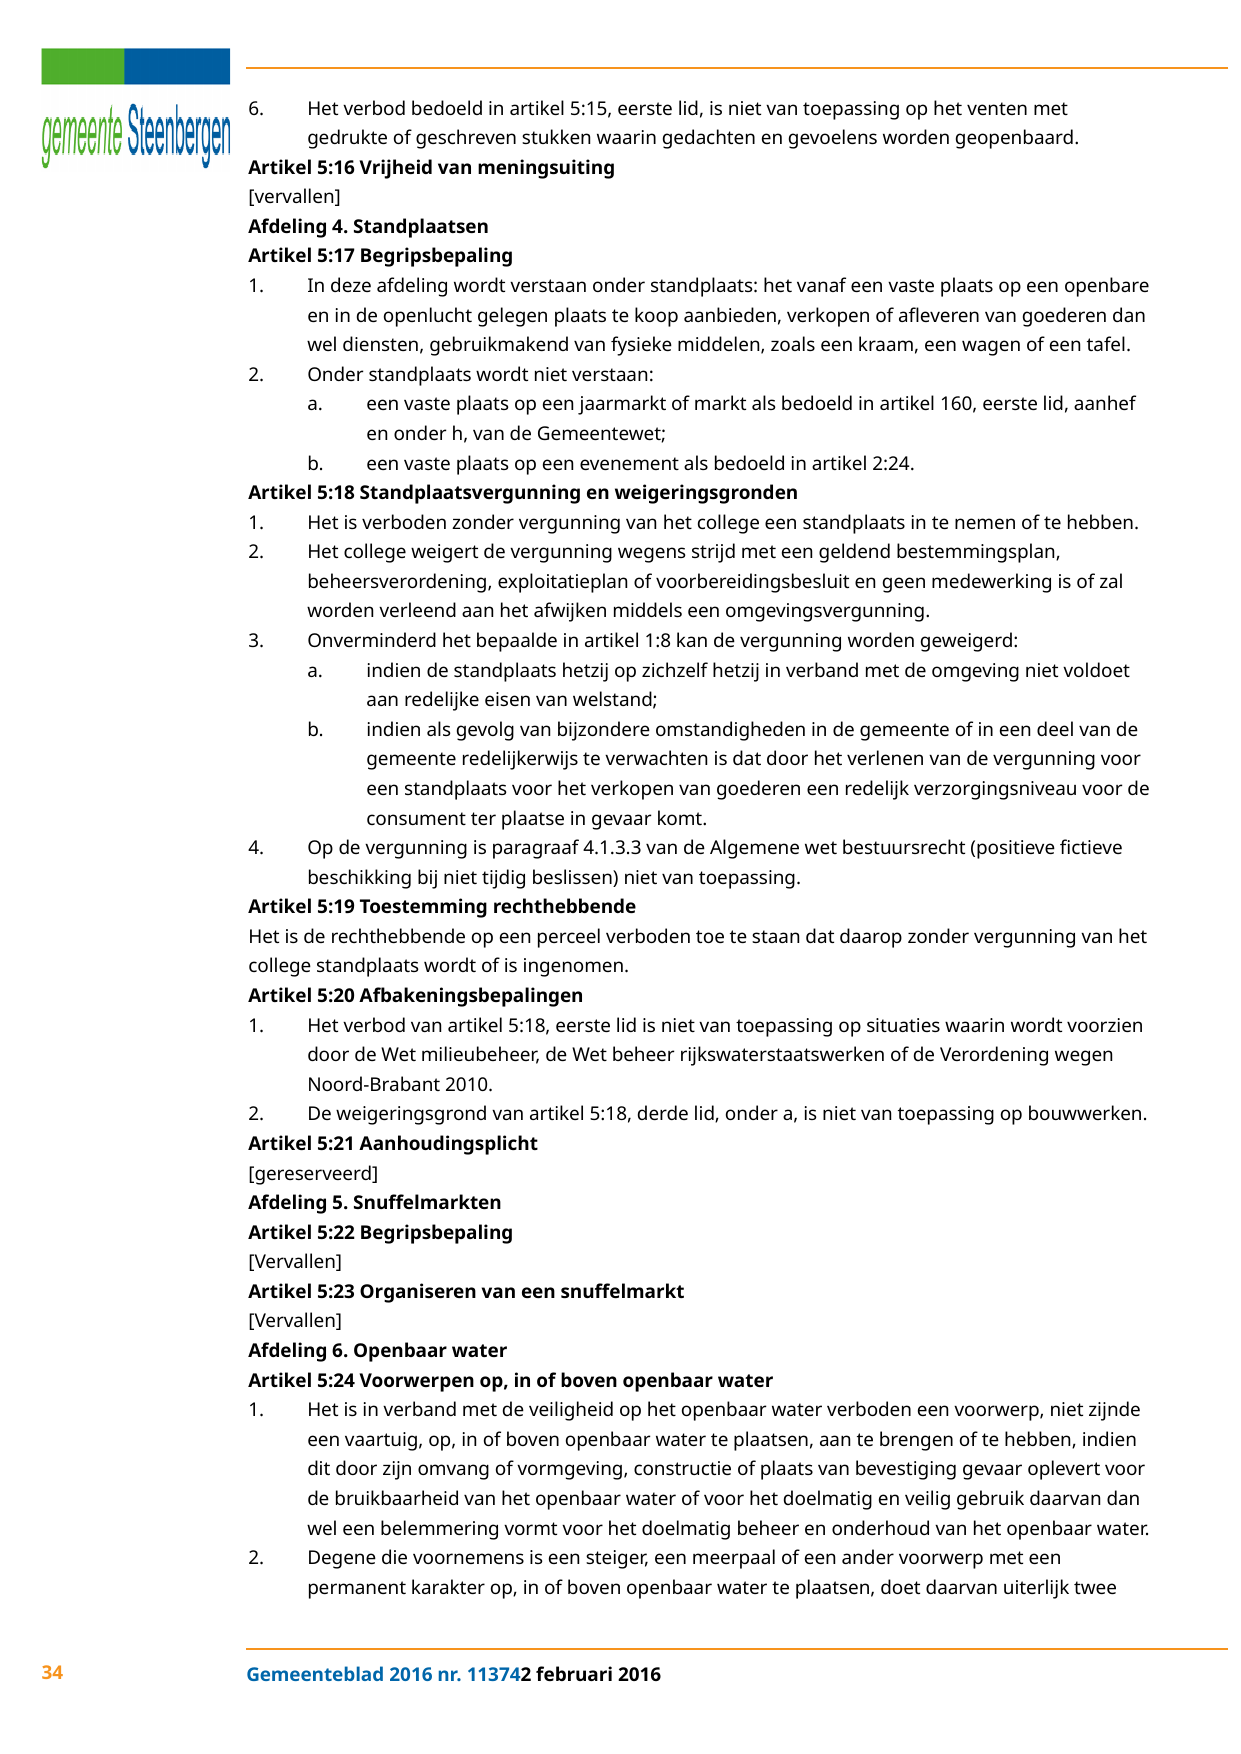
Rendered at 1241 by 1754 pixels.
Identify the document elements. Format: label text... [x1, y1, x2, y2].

list De weigeringsgrond van artikel 5:18, derde lid, onder a, is niet van toepassing op bouwwerken. [248, 1101, 1152, 1126]
text Afdeling 5. Snuffelmarkten [248, 1189, 1152, 1215]
list Op de vergunning is paragraaf 4.1.3.3 van de Algemene wet bestuursrecht (positieve fictieve beschikking bij niet tijdig beslissen) niet van toepassing. [248, 834, 1152, 890]
text [Vervallen] [248, 1248, 1152, 1274]
text Artikel 5:22 Begripsbepaling [248, 1219, 1152, 1245]
list Het college weigert de vergunning wegens strijd met een geldend bestemmingsplan, beheersverordening, exploitatieplan of voorbereidingsbesluit en geen medewerking is of zal worden verleend aan het afwijken middels een omgevingsvergunning. [248, 538, 1152, 623]
list Het verbod bedoeld in artikel 5:15, eerste lid, is niet van toepassing op het venten met gedrukte of geschreven stukken waarin gedachten en gevoelens worden geopenbaard. [248, 95, 1152, 150]
list indien de standplaats hetzij op zichzelf hetzij in verband met de omgeving niet voldoet aan redelijke eisen van welstand; [307, 657, 1152, 712]
text [vervallen] [248, 183, 1152, 209]
picture [41, 47, 231, 172]
text Artikel 5:16 Vrijheid van meningsuiting [248, 154, 1152, 180]
text Artikel 5:21 Aanhoudingsplicht [248, 1130, 1152, 1156]
text Afdeling 6. Openbaar water [248, 1337, 1152, 1363]
text Artikel 5:23 Organiseren van een snuffelmarkt [248, 1278, 1152, 1304]
text Artikel 5:17 Begripsbepaling [248, 243, 1152, 268]
text Het is de rechthebbende op een perceel verboden toe te staan dat daarop zonder vergunning van het college standplaats wordt of is ingenomen. [248, 923, 1152, 978]
list Het verbod van artikel 5:18, eerste lid is niet van toepassing op situaties waarin wordt voorzien door de Wet milieubeheer, de Wet beheer rijkswaterstaatswerken of de Verordening wegen Noord-Brabant 2010. [248, 1012, 1152, 1097]
text Artikel 5:18 Standplaatsvergunning en weigeringsgronden [248, 479, 1152, 505]
list In deze afdeling wordt verstaan onder standplaats: het vanaf een vaste plaats op een openbare en in de openlucht gelegen plaats te koop aanbieden, verkopen of afleveren van goederen dan wel diensten, gebruikmakend van fysieke middelen, zoals een kraam, een wagen of een tafel. [248, 272, 1152, 357]
text [Vervallen] [248, 1308, 1152, 1333]
text Afdeling 4. Standplaatsen [248, 213, 1152, 239]
list Onverminderd het bepaalde in artikel 1:8 kan de vergunning worden geweigerd: [248, 627, 1152, 653]
list Het is in verband met de veiligheid op het openbaar water verboden een voorwerp, niet zijnde een vaartuig, op, in of boven openbaar water te plaatsen, aan te brengen of te hebben, indien dit door zijn omvang of vormgeving, constructie of plaats van bevestiging gevaar oplevert voor de bruikbaarheid van het openbaar water of voor het doelmatig en veilig gebruik daarvan dan wel een belemmering vormt voor het doelmatig beheer en onderhoud van het openbaar water. [248, 1396, 1152, 1541]
list een vaste plaats op een evenement als bedoeld in artikel 2:24. [307, 450, 1152, 476]
list Onder standplaats wordt niet verstaan: [248, 361, 1152, 387]
list Het is verboden zonder vergunning van het college een standplaats in te nemen of te hebben. [248, 509, 1152, 535]
list indien als gevolg van bijzondere omstandigheden in de gemeente of in een deel van de gemeente redelijkerwijs te verwachten is dat door het verlenen van de vergunning voor een standplaats voor het verkopen van goederen een redelijk verzorgingsniveau voor de consument ter plaatse in gevaar komt. [307, 716, 1152, 831]
text Artikel 5:19 Toestemming rechthebbende [248, 893, 1152, 919]
text [gereserveerd] [248, 1160, 1152, 1186]
list een vaste plaats op een jaarmarkt of markt als bedoeld in artikel 160, eerste lid, aanhef en onder h, van de Gemeentewet; [307, 391, 1152, 446]
text Artikel 5:20 Afbakeningsbepalingen [248, 982, 1152, 1008]
text Artikel 5:24 Voorwerpen op, in of boven openbaar water [248, 1367, 1152, 1393]
list Degene die voornemens is een steiger, een meerpaal of een ander voorwerp met een permanent karakter op, in of boven openbaar water te plaatsen, doet daarvan uiterlijk twee [248, 1544, 1152, 1600]
